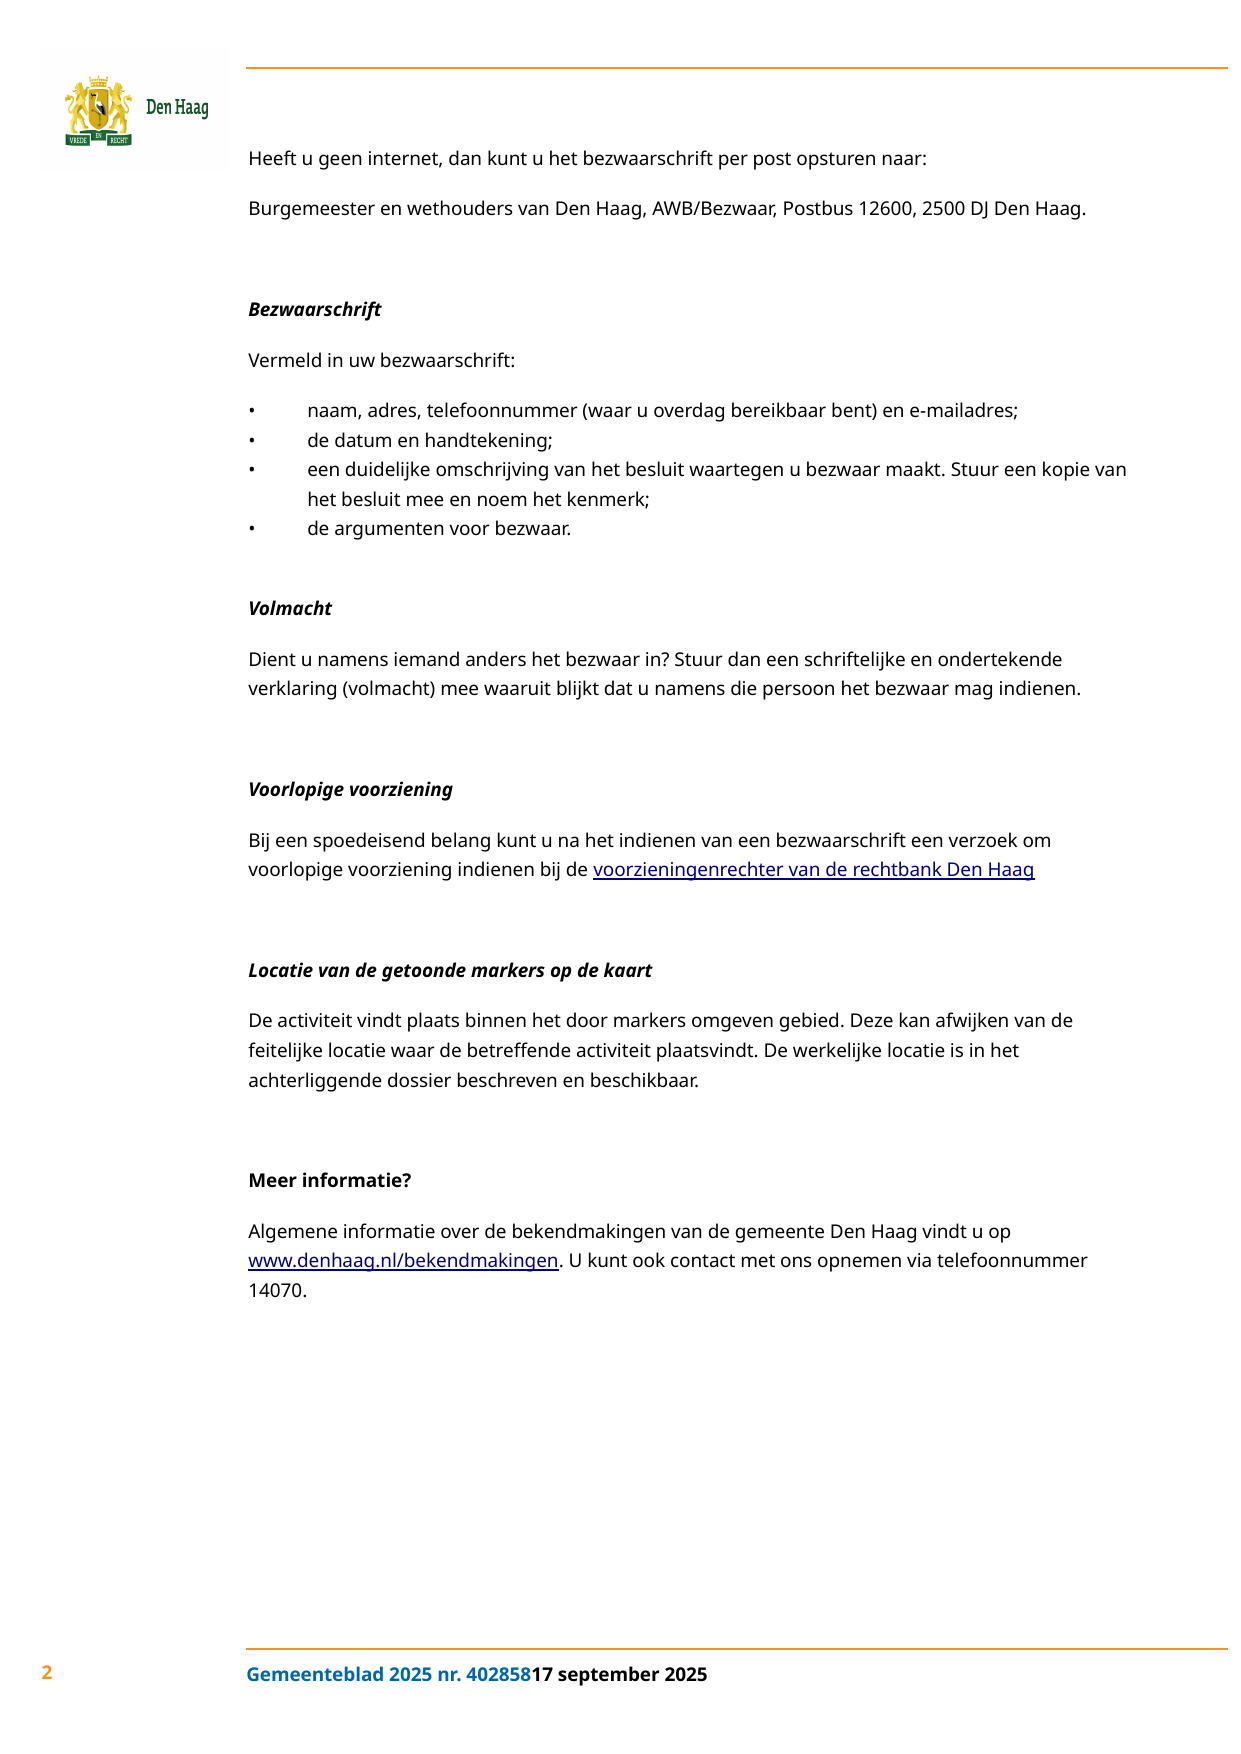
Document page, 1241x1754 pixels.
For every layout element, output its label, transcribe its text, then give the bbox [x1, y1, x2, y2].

text Bij een spoedeisend belang kunt u na het indienen van een bezwaarschrift een verzoek om voorlopige voorziening indienen bij de voorzieningenrechter van de rechtbank Den Haag [248, 827, 1152, 882]
text Vermeld in uw bezwaarschrift: [248, 347, 1152, 373]
text Dient u namens iemand anders het bezwaar in? Stuur dan een schriftelijke en ondertekende verklaring (volmacht) mee waaruit blijkt dat u namens die persoon het bezwaar mag indienen. [248, 646, 1152, 701]
list de argumenten voor bezwaar. [248, 516, 1152, 541]
picture [41, 47, 231, 172]
text Heeft u geen internet, dan kunt u het bezwaarschrift per post opsturen naar: [248, 145, 1152, 171]
list de datum en handtekening; [248, 427, 1152, 453]
text Voorlopige voorziening [248, 776, 1152, 802]
text Burgemeester en wethouders van Den Haag, AWB/Bezwaar, Postbus 12600, 2500 DJ Den Haag. [248, 196, 1152, 221]
text De activiteit vindt plaats binnen het door markers omgeven gebied. Deze kan afwijken van de feitelijke locatie waar de betreffende activiteit plaatsvindt. De werkelijke locatie is in het achterliggende dossier beschreven en beschikbaar. [248, 1008, 1152, 1093]
text Volmacht [248, 596, 1152, 621]
list naam, adres, telefoonnummer (waar u overdag bereikbaar bent) en e-mailadres; [248, 397, 1152, 423]
list een duidelijke omschrijving van het besluit waartegen u bezwaar maakt. Stuur een kopie van het besluit mee en noem het kenmerk; [248, 456, 1152, 512]
text Locatie van de getoonde markers op de kaart [248, 957, 1152, 983]
text Meer informatie? [248, 1168, 1152, 1193]
text Bezwaarschrift [248, 296, 1152, 322]
text Algemene informatie over de bekendmakingen van de gemeente Den Haag vindt u op www.denhaag.nl/bekendmakingen. U kunt ook contact met ons opnemen via telefoonnummer 14070. [248, 1218, 1152, 1303]
